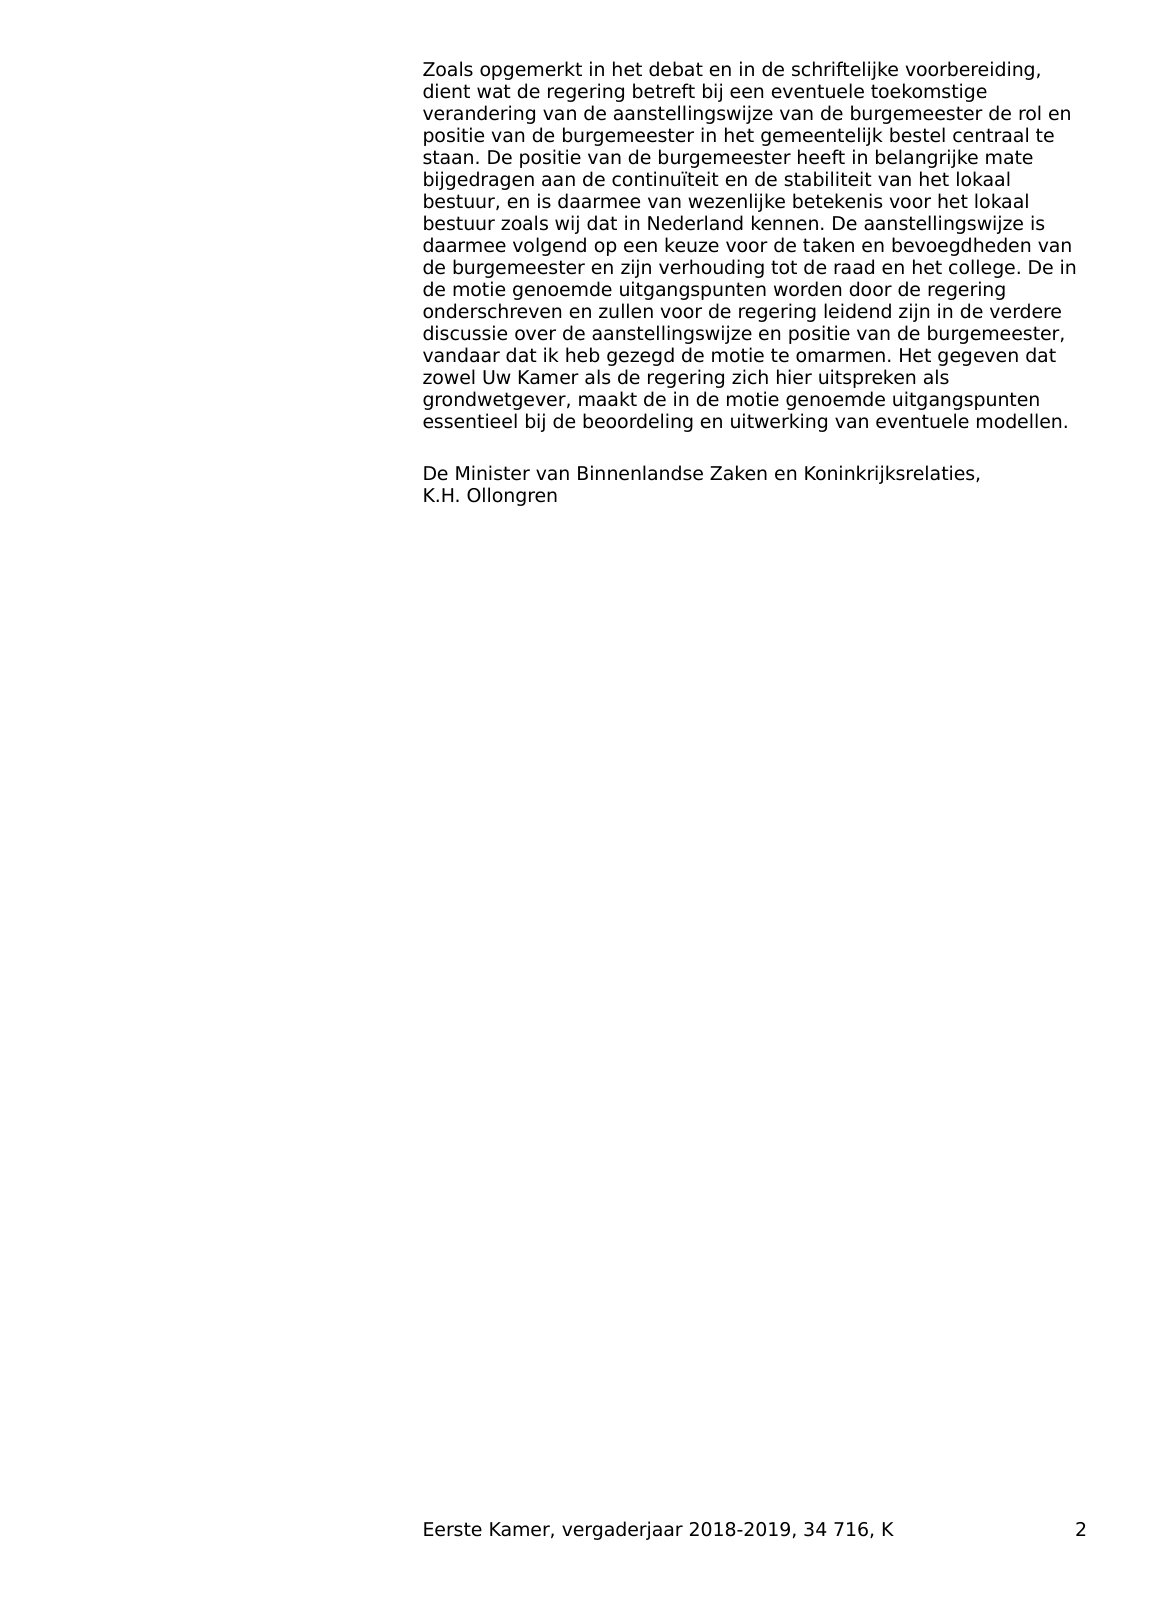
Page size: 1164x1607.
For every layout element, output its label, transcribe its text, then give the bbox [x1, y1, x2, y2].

text De Minister van Binnenlandse Zaken en Koninkrijksrelaties, K.H. Ollongren [422, 463, 1087, 507]
text Zoals opgemerkt in het debat en in de schriftelijke voorbereiding, dient wat de regering betreft bij een eventuele toekomstige verandering van de aanstellingswijze van de burgemeester de rol en positie van de burgemeester in het gemeentelijk bestel centraal te staan. De positie van de burgemeester heeft in belangrijke mate bijgedragen aan de continuïteit en de stabiliteit van het lokaal bestuur, en is daarmee van wezenlijke betekenis voor het lokaal bestuur zoals wij dat in Nederland kennen. De aanstellingswijze is daarmee volgend op een keuze voor de taken en bevoegdheden van de burgemeester en zijn verhouding tot de raad en het college. De in de motie genoemde uitgangspunten worden door de regering onderschreven en zullen voor de regering leidend zijn in de verdere discussie over de aanstellingswijze en positie van de burgemeester, vandaar dat ik heb gezegd de motie te omarmen. Het gegeven dat zowel Uw Kamer als de regering zich hier uitspreken als grondwetgever, maakt de in de motie genoemde uitgangspunten essentieel bij de beoordeling en uitwerking van eventuele modellen. [422, 59, 1087, 433]
